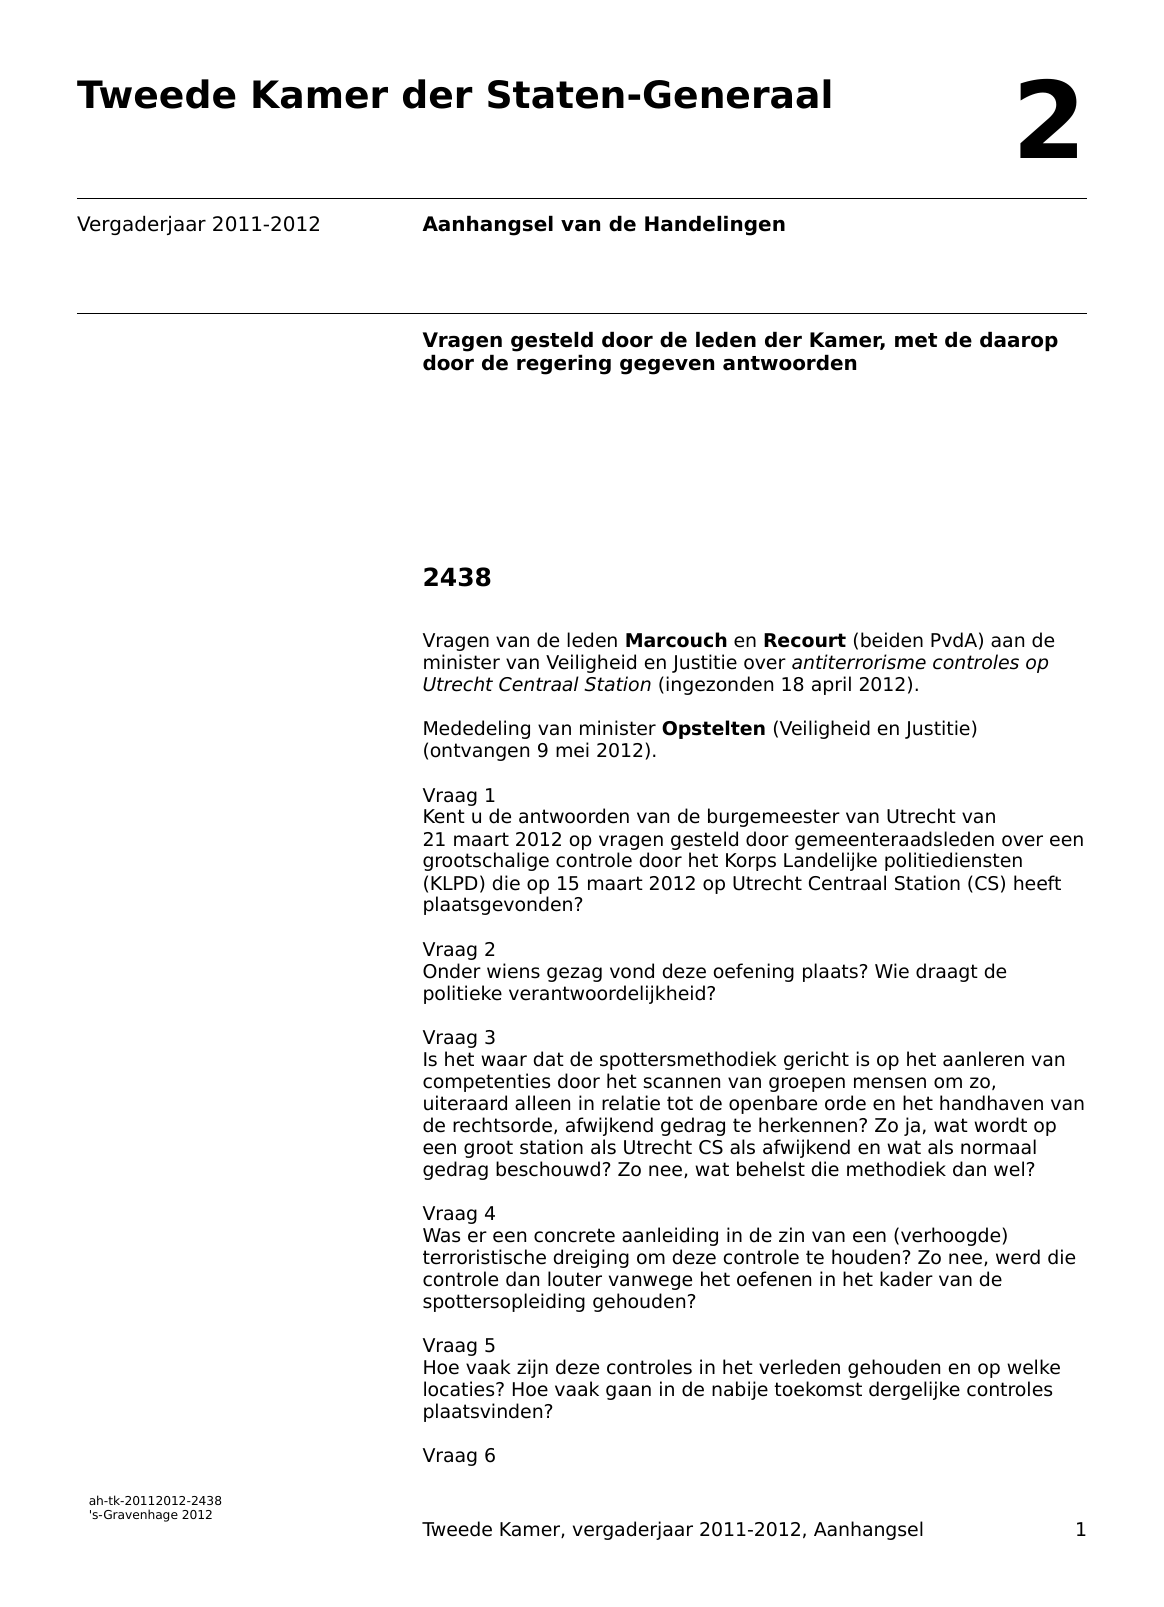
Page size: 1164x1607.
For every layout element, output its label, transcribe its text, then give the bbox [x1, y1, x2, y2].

text Hoe vaak zijn deze controles in het verleden gehouden en op welke locaties? Hoe vaak gaan in de nabije toekomst dergelijke controles plaatsvinden? [422, 1357, 1087, 1423]
table_cell Vergaderjaar 2011-2012 [77, 199, 422, 313]
table_header 2 [886, 59, 1087, 198]
table_cell Vragen gesteld door de leden der Kamer, met de daarop door de regering gegeven antwoorden [422, 314, 1087, 375]
text Is het waar dat de spottersmethodiek gericht is op het aanleren van competenties door het scannen van groepen mensen om zo, uiteraard alleen in relatie tot de openbare orde en het handhaven van de rechtsorde, afwijkend gedrag te herkennen? Zo ja, wat wordt op een groot station als Utrecht CS als afwijkend en wat als normaal gedrag beschouwd? Zo nee, wat behelst die methodiek dan wel? [422, 1049, 1087, 1181]
table_cell [77, 314, 422, 375]
text Vraag 4 [422, 1203, 1087, 1225]
text Vraag 3 [422, 1027, 1087, 1049]
text Vraag 6 [422, 1445, 1087, 1467]
text 's-Gravenhage 2012 [88, 1508, 323, 1522]
text Vraag 5 [422, 1335, 1087, 1357]
table_header Tweede Kamer der Staten-Generaal [77, 59, 886, 198]
text Vraag 2 [422, 938, 1087, 961]
text Was er een concrete aanleiding in de zin van een (verhoogde) terroristische dreiging om deze controle te houden? Zo nee, werd die controle dan louter vanwege het oefenen in het kader van de spottersopleiding gehouden? [422, 1225, 1087, 1313]
text Kent u de antwoorden van de burgemeester van Utrecht van 21 maart 2012 op vragen gesteld door gemeenteraadsleden over een grootschalige controle door het Korps Landelijke politiediensten (KLPD) die op 15 maart 2012 op Utrecht Centraal Station (CS) heeft plaatsgevonden? [422, 806, 1087, 916]
text ah-tk-20112012-2438 [88, 1494, 323, 1508]
text Vragen van de leden Marcouch en Recourt (beiden PvdA) aan de minister van Veiligheid en Justitie over antiterrorisme controles op Utrecht Centraal Station (ingezonden 18 april 2012). [422, 630, 1087, 696]
table_cell Aanhangsel van de Handelingen [422, 199, 1087, 313]
text Mededeling van minister Opstelten (Veiligheid en Justitie) (ontvangen 9 mei 2012). [422, 718, 1087, 762]
text Vraag 1 [422, 784, 1087, 806]
text Onder wiens gezag vond deze oefening plaats? Wie draagt de politieke verantwoordelijkheid? [422, 961, 1087, 1004]
text 2438 [422, 563, 1087, 592]
